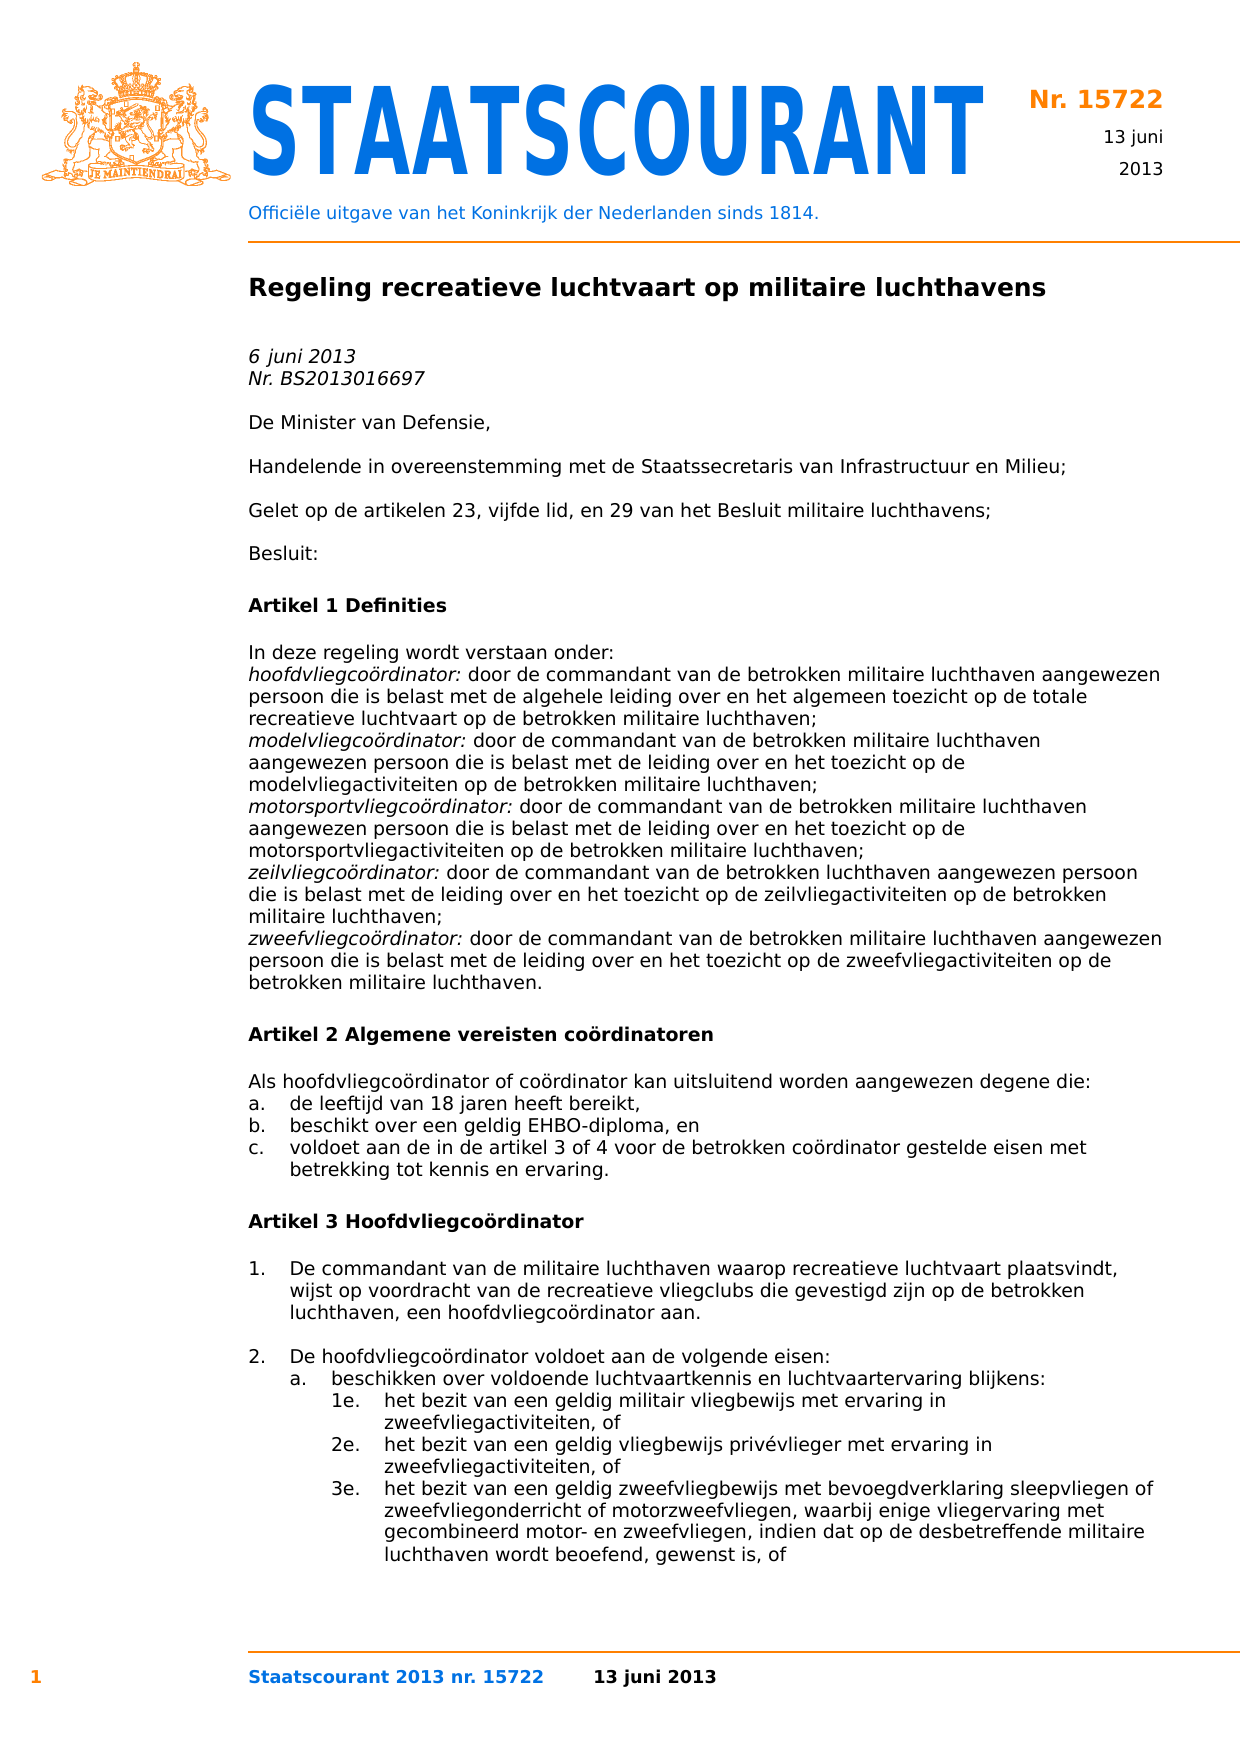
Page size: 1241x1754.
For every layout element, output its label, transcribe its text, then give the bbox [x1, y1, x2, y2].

text zeilvliegcoördinator: door de commandant van de betrokken luchthaven aangewezen persoon die is belast met de leiding over en het toezicht op de zeilvliegactiviteiten op de betrokken militaire luchthaven; [248, 862, 1163, 928]
subtitle Artikel 3 Hoofdvliegcoördinator [248, 1211, 1163, 1233]
text De Minister van Defensie, [248, 412, 1163, 434]
text c. voldoet aan de in de artikel 3 of 4 voor de betrokken coördinator gestelde eisen met betrekking tot kennis en ervaring. [248, 1137, 1163, 1181]
text a. beschikken over voldoende luchtvaartkennis en luchtvaartervaring blijkens: [289, 1368, 1163, 1389]
text zweefvliegcoördinator: door de commandant van de betrokken militaire luchthaven aangewezen persoon die is belast met de leiding over en het toezicht op de zweefvliegactiviteiten op de betrokken militaire luchthaven. [248, 928, 1163, 994]
table_cell 2013 [998, 153, 1240, 203]
text 6 juni 2013 [248, 346, 1163, 368]
subtitle Artikel 1 Definities [248, 595, 1163, 617]
text Als hoofdvliegcoördinator of coördinator kan uitsluitend worden aangewezen degene die: [248, 1071, 1163, 1093]
text b. beschikt over een geldig EHBO-diploma, en [248, 1115, 1163, 1137]
text a. de leeftijd van 18 jaren heeft bereikt, [248, 1093, 1163, 1115]
text 1e. het bezit van een geldig militair vliegbewijs met ervaring in zweefvliegactiviteiten, of [331, 1389, 1163, 1433]
text Besluit: [248, 543, 1163, 565]
table_header STAATSCOURANT [248, 62, 998, 203]
text 3e. het bezit van een geldig zweefvliegbewijs met bevoegdverklaring sleepvliegen of zweefvliegonderricht of motorzweefvliegen, waarbij enige vliegervaring met gecombineerd motor- en zweefvliegen, indien dat op de desbetreffende militaire luchthaven wordt beoefend, gewenst is, of [331, 1477, 1163, 1565]
text Handelende in overeenstemming met de Staatssecretaris van Infrastructuur en Milieu; [248, 456, 1163, 478]
table_header Nr. 15722 [998, 62, 1240, 121]
text 2. De hoofdvliegcoördinator voldoet aan de volgende eisen: [248, 1346, 1163, 1368]
text Gelet op de artikelen 23, vijfde lid, en 29 van het Besluit militaire luchthavens; [248, 499, 1163, 521]
text motorsportvliegcoördinator: door de commandant van de betrokken militaire luchthaven aangewezen persoon die is belast met de leiding over en het toezicht op de motorsportvliegactiviteiten op de betrokken militaire luchthaven; [248, 796, 1163, 862]
text 1. De commandant van de militaire luchthaven waarop recreatieve luchtvaart plaatsvindt, wijst op voordracht van de recreatieve vliegclubs die gevestigd zijn op de betrokken luchthaven, een hoofdvliegcoördinator aan. [248, 1258, 1163, 1324]
text Nr. BS2013016697 [248, 368, 1163, 390]
subtitle Regeling recreatieve luchtvaart op militaire luchthavens [248, 273, 1163, 302]
text 2e. het bezit van een geldig vliegbewijs privévlieger met ervaring in zweefvliegactiviteiten, of [331, 1433, 1163, 1477]
table_header [25, 62, 248, 241]
table_cell 13 juni [998, 121, 1240, 153]
subtitle Artikel 2 Algemene vereisten coördinatoren [248, 1024, 1163, 1046]
table_cell Officiële uitgave van het Koninkrijk der Nederlanden sinds 1814. [248, 203, 1240, 241]
picture [41, 62, 231, 186]
text modelvliegcoördinator: door de commandant van de betrokken militaire luchthaven aangewezen persoon die is belast met de leiding over en het toezicht op de modelvliegactiviteiten op de betrokken militaire luchthaven; [248, 730, 1163, 796]
text hoofdvliegcoördinator: door de commandant van de betrokken militaire luchthaven aangewezen persoon die is belast met de algehele leiding over en het algemeen toezicht op de totale recreatieve luchtvaart op de betrokken militaire luchthaven; [248, 664, 1163, 730]
text In deze regeling wordt verstaan onder: [248, 642, 1163, 664]
